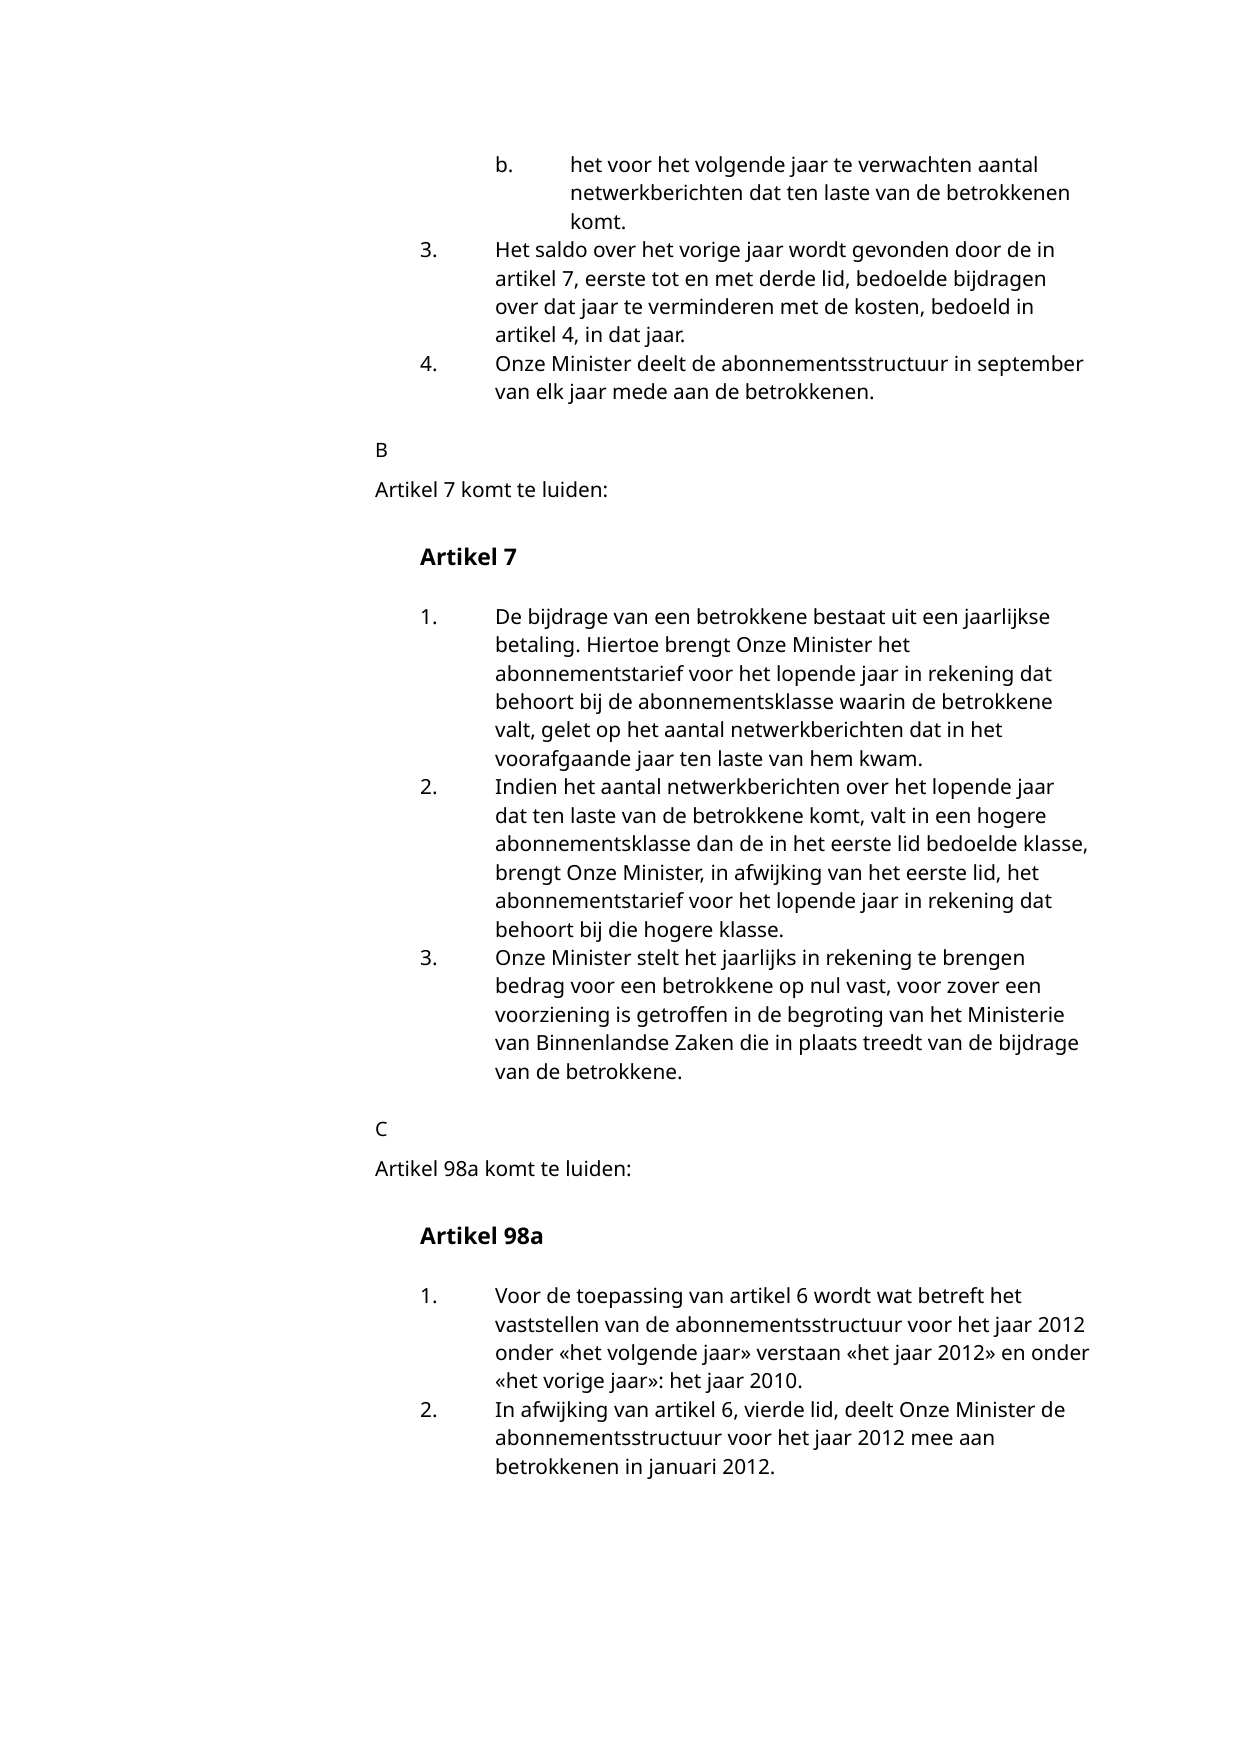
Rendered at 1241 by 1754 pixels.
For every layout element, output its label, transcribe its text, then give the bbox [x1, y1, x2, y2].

subtitle Artikel 98a [420, 1220, 1090, 1251]
list Indien het aantal netwerkberichten over het lopende jaar dat ten laste van de betrokkene komt, valt in een hogere abonnementsklasse dan de in het eerste lid bedoelde klasse, brengt Onze Minister, in afwijking van het eerste lid, het abonnementstarief voor het lopende jaar in rekening dat behoort bij die hogere klasse. [420, 772, 1090, 943]
list Onze Minister stelt het jaarlijks in rekening te brengen bedrag voor een betrokkene op nul vast, voor zover een voorziening is getroffen in de begroting van het Ministerie van Binnenlandse Zaken die in plaats treedt van de bijdrage van de betrokkene. [420, 943, 1090, 1085]
text Artikel 7 komt te luiden: [375, 475, 1090, 503]
text Artikel 98a komt te luiden: [375, 1154, 1090, 1182]
list In afwijking van artikel 6, vierde lid, deelt Onze Minister de abonnementsstructuur voor het jaar 2012 mee aan betrokkenen in januari 2012. [420, 1395, 1090, 1480]
list De bijdrage van een betrokkene bestaat uit een jaarlijkse betaling. Hiertoe brengt Onze Minister het abonnementstarief voor het lopende jaar in rekening dat behoort bij de abonnementsklasse waarin de betrokkene valt, gelet op het aantal netwerkberichten dat in het voorafgaande jaar ten laste van hem kwam. [420, 602, 1090, 772]
list Voor de toepassing van artikel 6 wordt wat betreft het vaststellen van de abonnementsstructuur voor het jaar 2012 onder «het volgende jaar» verstaan «het jaar 2012» en onder «het vorige jaar»: het jaar 2010. [420, 1281, 1090, 1395]
list Het saldo over het vorige jaar wordt gevonden door de in artikel 7, eerste tot en met derde lid, bedoelde bijdragen over dat jaar te verminderen met de kosten, bedoeld in artikel 4, in dat jaar. [420, 235, 1090, 349]
text B [375, 436, 1090, 463]
text C [375, 1115, 1090, 1142]
subtitle Artikel 7 [420, 541, 1090, 572]
list het voor het volgende jaar te verwachten aantal netwerkberichten dat ten laste van de betrokkenen komt. [495, 150, 1090, 235]
list Onze Minister deelt de abonnementsstructuur in september van elk jaar mede aan de betrokkenen. [420, 349, 1090, 406]
